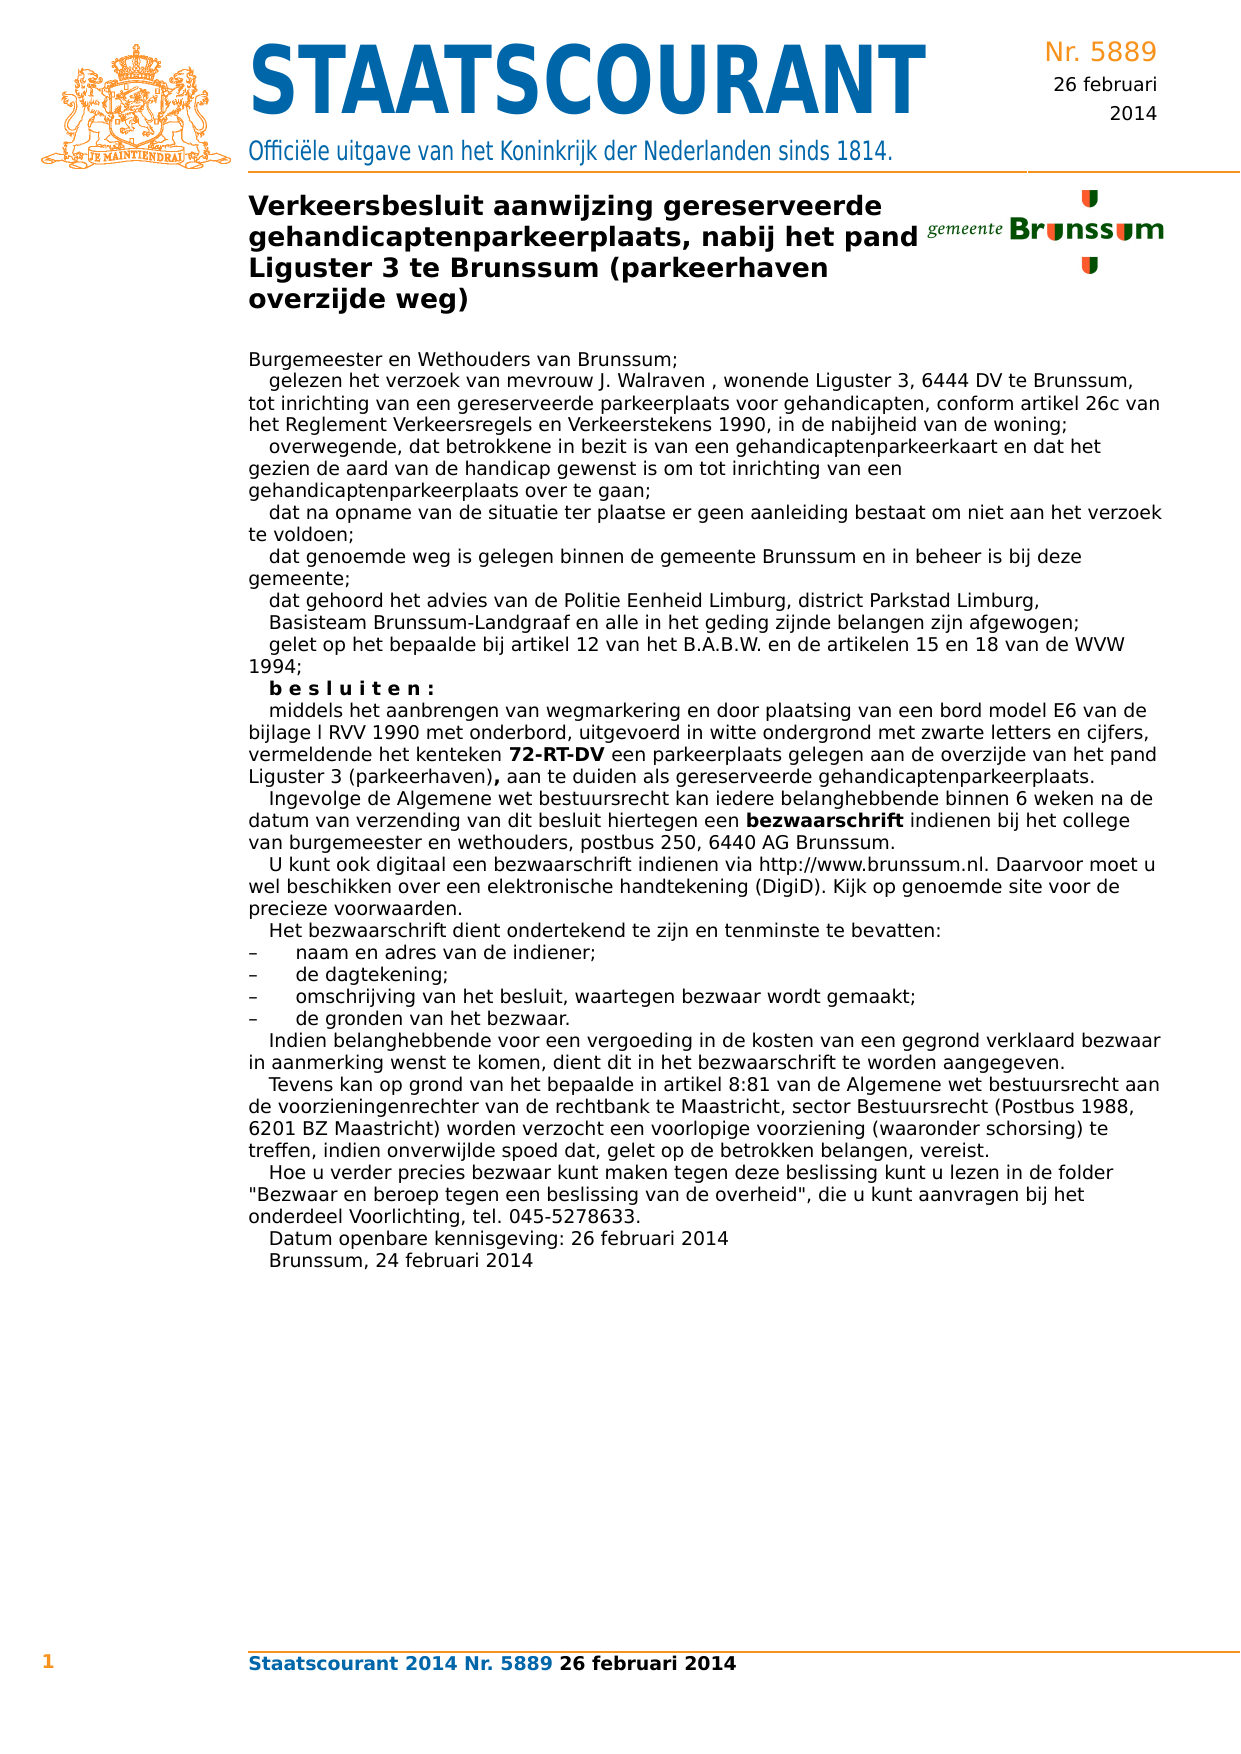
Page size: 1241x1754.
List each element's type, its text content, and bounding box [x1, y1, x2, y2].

text Ingevolge de Algemene wet bestuursrecht kan iedere belanghebbende binnen 6 weken na de datum van verzending van dit besluit hiertegen een bezwaarschrift indienen bij het college van burgemeester en wethouders, postbus 250, 6440 AG Brunssum. [248, 788, 1163, 854]
text Datum openbare kennisgeving: 26 februari 2014 [248, 1228, 1163, 1249]
list de dagtekening; [248, 964, 1163, 986]
subtitle Verkeersbesluit aanwijzing gereserveerde gehandicaptenparkeerplaats, nabij het pand Liguster 3 te Brunssum (parkeerhaven overzijde weg) [248, 191, 1163, 315]
text overwegende, dat betrokkene in bezit is van een gehandicaptenparkeerkaart en dat het gezien de aard van de handicap gewenst is om tot inrichting van een gehandicaptenparkeerplaats over te gaan; [248, 436, 1163, 502]
text dat gehoord het advies van de Politie Eenheid Limburg, district Parkstad Limburg, [248, 590, 1163, 612]
list omschrijving van het besluit, waartegen bezwaar wordt gemaakt; [248, 986, 1163, 1008]
text gelezen het verzoek van mevrouw J. Walraven , wonende Liguster 3, 6444 DV te Brunssum, tot inrichting van een gereserveerde parkeerplaats voor gehandicapten, conform artikel 26c van het Reglement Verkeersregels en Verkeerstekens 1990, in de nabijheid van de woning; [248, 370, 1163, 436]
text gelet op het bepaalde bij artikel 12 van het B.A.B.W. en de artikelen 15 en 18 van de WVW 1994; [248, 634, 1163, 678]
text U kunt ook digitaal een bezwaarschrift indienen via http://www.brunssum.nl. Daarvoor moet u wel beschikken over een elektronische handtekening (DigiD). Kijk op genoemde site voor de precieze voorwaarden. [248, 854, 1163, 920]
picture [927, 190, 1164, 274]
list de gronden van het bezwaar. [248, 1008, 1163, 1030]
list naam en adres van de indiener; [248, 942, 1163, 964]
text Het bezwaarschrift dient ondertekend te zijn en tenminste te bevatten: [248, 920, 1163, 942]
text dat na opname van de situatie ter plaatse er geen aanleiding bestaat om niet aan het verzoek te voldoen; [248, 502, 1163, 546]
text Indien belanghebbende voor een vergoeding in de kosten van een gegrond verklaard bezwaar in aanmerking wenst te komen, dient dit in het bezwaarschrift te worden aangegeven. [248, 1030, 1163, 1074]
text dat genoemde weg is gelegen binnen de gemeente Brunssum en in beheer is bij deze gemeente; [248, 546, 1163, 590]
text middels het aanbrengen van wegmarkering en door plaatsing van een bord model E6 van de bijlage l RVV 1990 met onderbord, uitgevoerd in witte ondergrond met zwarte letters en cijfers, vermeldende het kenteken 72-RT-DV een parkeerplaats gelegen aan de overzijde van het pand Liguster 3 (parkeerhaven), aan te duiden als gereserveerde gehandicaptenparkeerplaats. [248, 700, 1163, 788]
text b e s l u i t e n : [248, 678, 1163, 700]
text Basisteam Brunssum-Landgraaf en alle in het geding zijnde belangen zijn afgewogen; [248, 612, 1163, 634]
picture [41, 44, 231, 169]
text Hoe u verder precies bezwaar kunt maken tegen deze beslissing kunt u lezen in de folder "Bezwaar en beroep tegen een beslissing van de overheid", die u kunt aanvragen bij het onderdeel Voorlichting, tel. 045-5278633. [248, 1162, 1163, 1228]
text Tevens kan op grond van het bepaalde in artikel 8:81 van de Algemene wet bestuursrecht aan de voorzieningenrechter van de rechtbank te Maastricht, sector Bestuursrecht (Postbus 1988, 6201 BZ Maastricht) worden verzocht een voorlopige voorziening (waaronder schorsing) te treffen, indien onverwijlde spoed dat, gelet op de betrokken belangen, vereist. [248, 1074, 1163, 1162]
text Brunssum, 24 februari 2014 [248, 1249, 1163, 1272]
text Burgemeester en Wethouders van Brunssum; [248, 348, 1163, 370]
